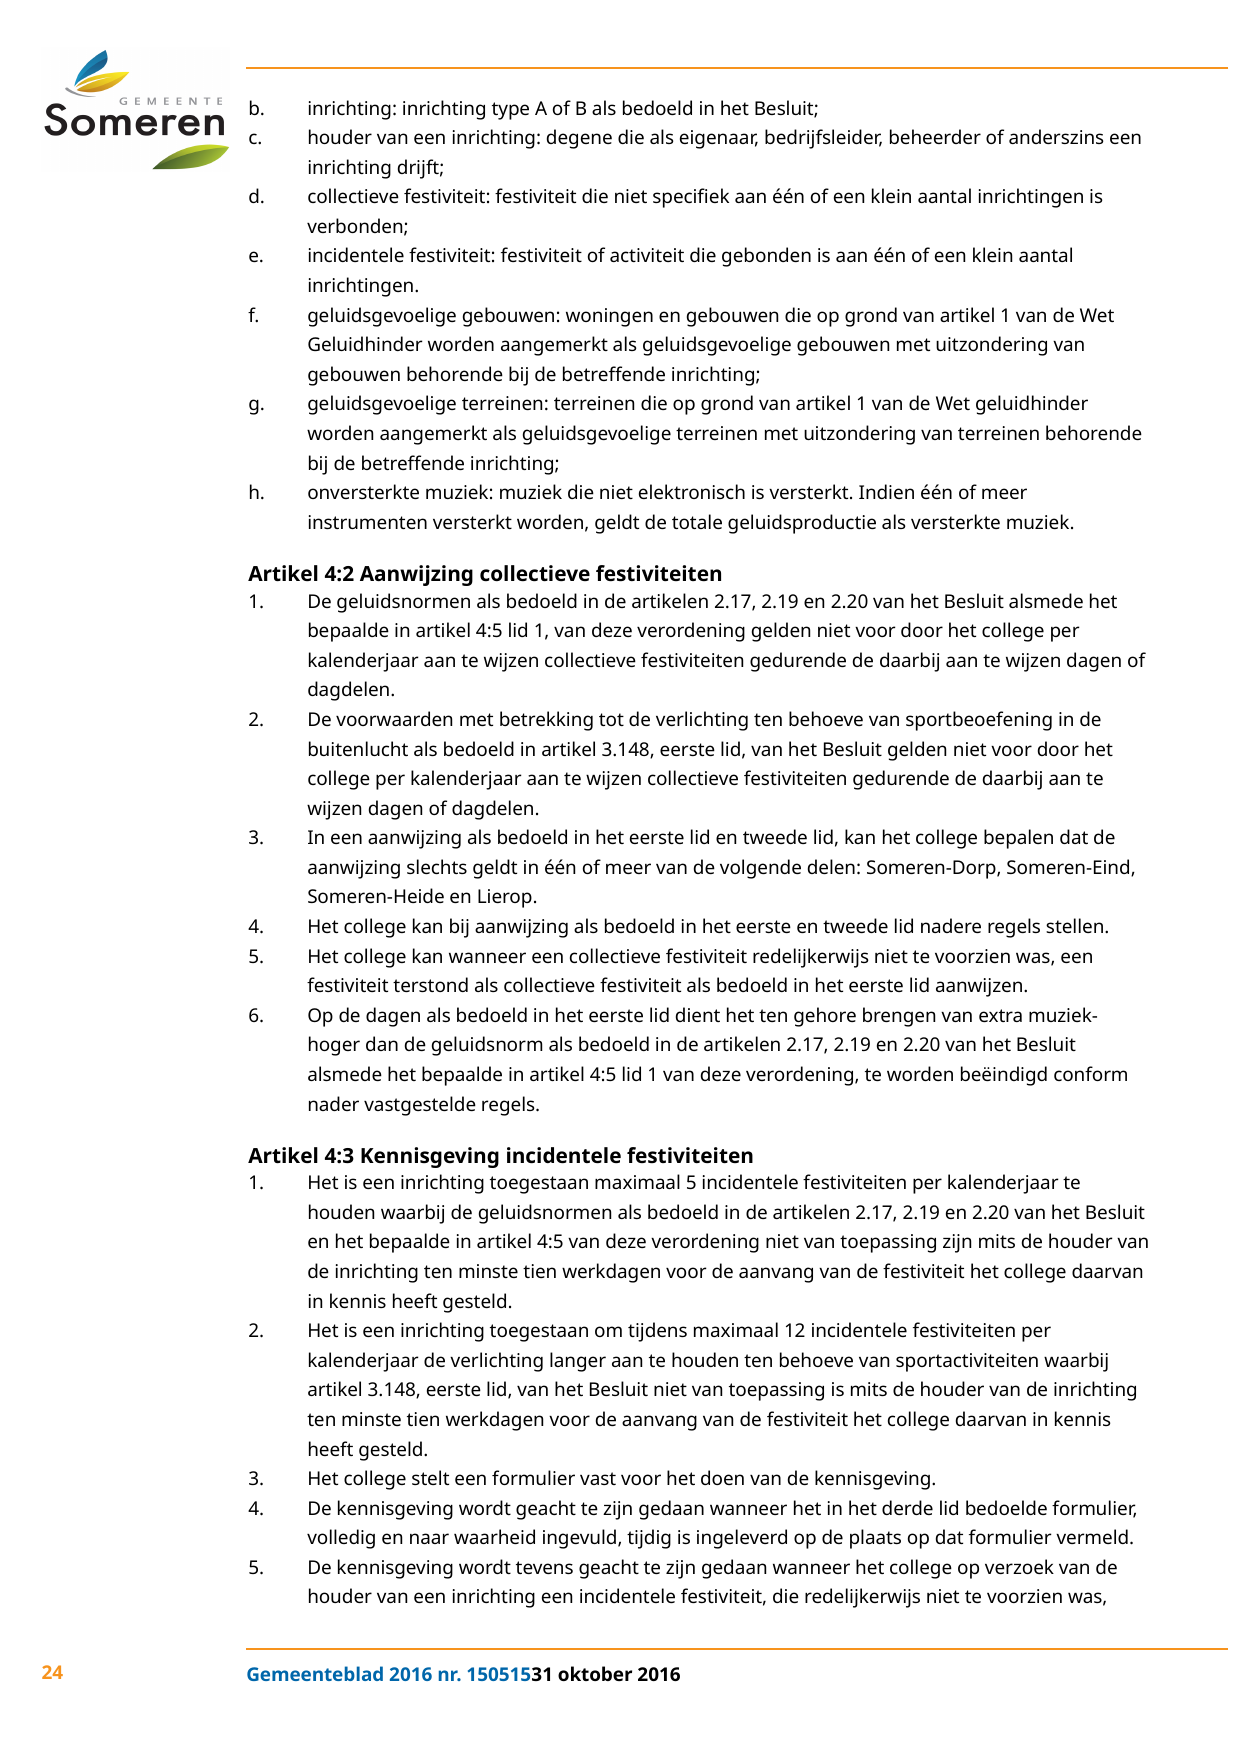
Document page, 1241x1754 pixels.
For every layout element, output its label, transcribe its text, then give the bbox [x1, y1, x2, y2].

list De voorwaarden met betrekking tot de verlichting ten behoeve van sportbeoefening in de buitenlucht als bedoeld in artikel 3.148, eerste lid, van het Besluit gelden niet voor door het college per kalenderjaar aan te wijzen collectieve festiviteiten gedurende de daarbij aan te wijzen dagen of dagdelen. [248, 706, 1152, 821]
list Het is een inrichting toegestaan maximaal 5 incidentele festiviteiten per kalenderjaar te houden waarbij de geluidsnormen als bedoeld in de artikelen 2.17, 2.19 en 2.20 van het Besluit en het bepaalde in artikel 4:5 van deze verordening niet van toepassing zijn mits de houder van de inrichting ten minste tien werkdagen voor de aanvang van de festiviteit het college daarvan in kennis heeft gesteld. [248, 1169, 1152, 1314]
list collectieve festiviteit: festiviteit die niet specifiek aan één of een klein aantal inrichtingen is verbonden; [248, 183, 1152, 239]
list Op de dagen als bedoeld in het eerste lid dient het ten gehore brengen van extra muziek- hoger dan de geluidsnorm als bedoeld in de artikelen 2.17, 2.19 en 2.20 van het Besluit alsmede het bepaalde in artikel 4:5 lid 1 van deze verordening, te worden beëindigd conform nader vastgestelde regels. [248, 1002, 1152, 1116]
picture [41, 47, 231, 172]
list De kennisgeving wordt tevens geacht te zijn gedaan wanneer het college op verzoek van de houder van een inrichting een incidentele festiviteit, die redelijkerwijs niet te voorzien was, [248, 1554, 1152, 1609]
list incidentele festiviteit: festiviteit of activiteit die gebonden is aan één of een klein aantal inrichtingen. [248, 243, 1152, 298]
list De geluidsnormen als bedoeld in de artikelen 2.17, 2.19 en 2.20 van het Besluit alsmede het bepaalde in artikel 4:5 lid 1, van deze verordening gelden niet voor door het college per kalenderjaar aan te wijzen collectieve festiviteiten gedurende de daarbij aan te wijzen dagen of dagdelen. [248, 588, 1152, 702]
list geluidsgevoelige gebouwen: woningen en gebouwen die op grond van artikel 1 van de Wet Geluidhinder worden aangemerkt als geluidsgevoelige gebouwen met uitzondering van gebouwen behorende bij de betreffende inrichting; [248, 302, 1152, 387]
list geluidsgevoelige terreinen: terreinen die op grond van artikel 1 van de Wet geluidhinder worden aangemerkt als geluidsgevoelige terreinen met uitzondering van terreinen behorende bij de betreffende inrichting; [248, 391, 1152, 476]
list Het college kan bij aanwijzing als bedoeld in het eerste en tweede lid nadere regels stellen. [248, 913, 1152, 939]
list onversterkte muziek: muziek die niet elektronisch is versterkt. Indien één of meer instrumenten versterkt worden, geldt de totale geluidsproductie als versterkte muziek. [248, 479, 1152, 535]
list De kennisgeving wordt geacht te zijn gedaan wanneer het in het derde lid bedoelde formulier, volledig en naar waarheid ingevuld, tijdig is ingeleverd op de plaats op dat formulier vermeld. [248, 1495, 1152, 1550]
list Het college stelt een formulier vast voor het doen van de kennisgeving. [248, 1465, 1152, 1491]
text Artikel 4:3 Kennisgeving incidentele festiviteiten [248, 1141, 1152, 1169]
text Artikel 4:2 Aanwijzing collectieve festiviteiten [248, 559, 1152, 588]
list In een aanwijzing als bedoeld in het eerste lid en tweede lid, kan het college bepalen dat de aanwijzing slechts geldt in één of meer van de volgende delen: Someren-Dorp, Someren-Eind, Someren-Heide en Lierop. [248, 824, 1152, 909]
list Het is een inrichting toegestaan om tijdens maximaal 12 incidentele festiviteiten per kalenderjaar de verlichting langer aan te houden ten behoeve van sportactiviteiten waarbij artikel 3.148, eerste lid, van het Besluit niet van toepassing is mits de houder van de inrichting ten minste tien werkdagen voor de aanvang van de festiviteit het college daarvan in kennis heeft gesteld. [248, 1317, 1152, 1462]
list houder van een inrichting: degene die als eigenaar, bedrijfsleider, beheerder of anderszins een inrichting drijft; [248, 124, 1152, 180]
list inrichting: inrichting type A of B als bedoeld in het Besluit; [248, 95, 1152, 121]
list Het college kan wanneer een collectieve festiviteit redelijkerwijs niet te voorzien was, een festiviteit terstond als collectieve festiviteit als bedoeld in het eerste lid aanwijzen. [248, 943, 1152, 998]
